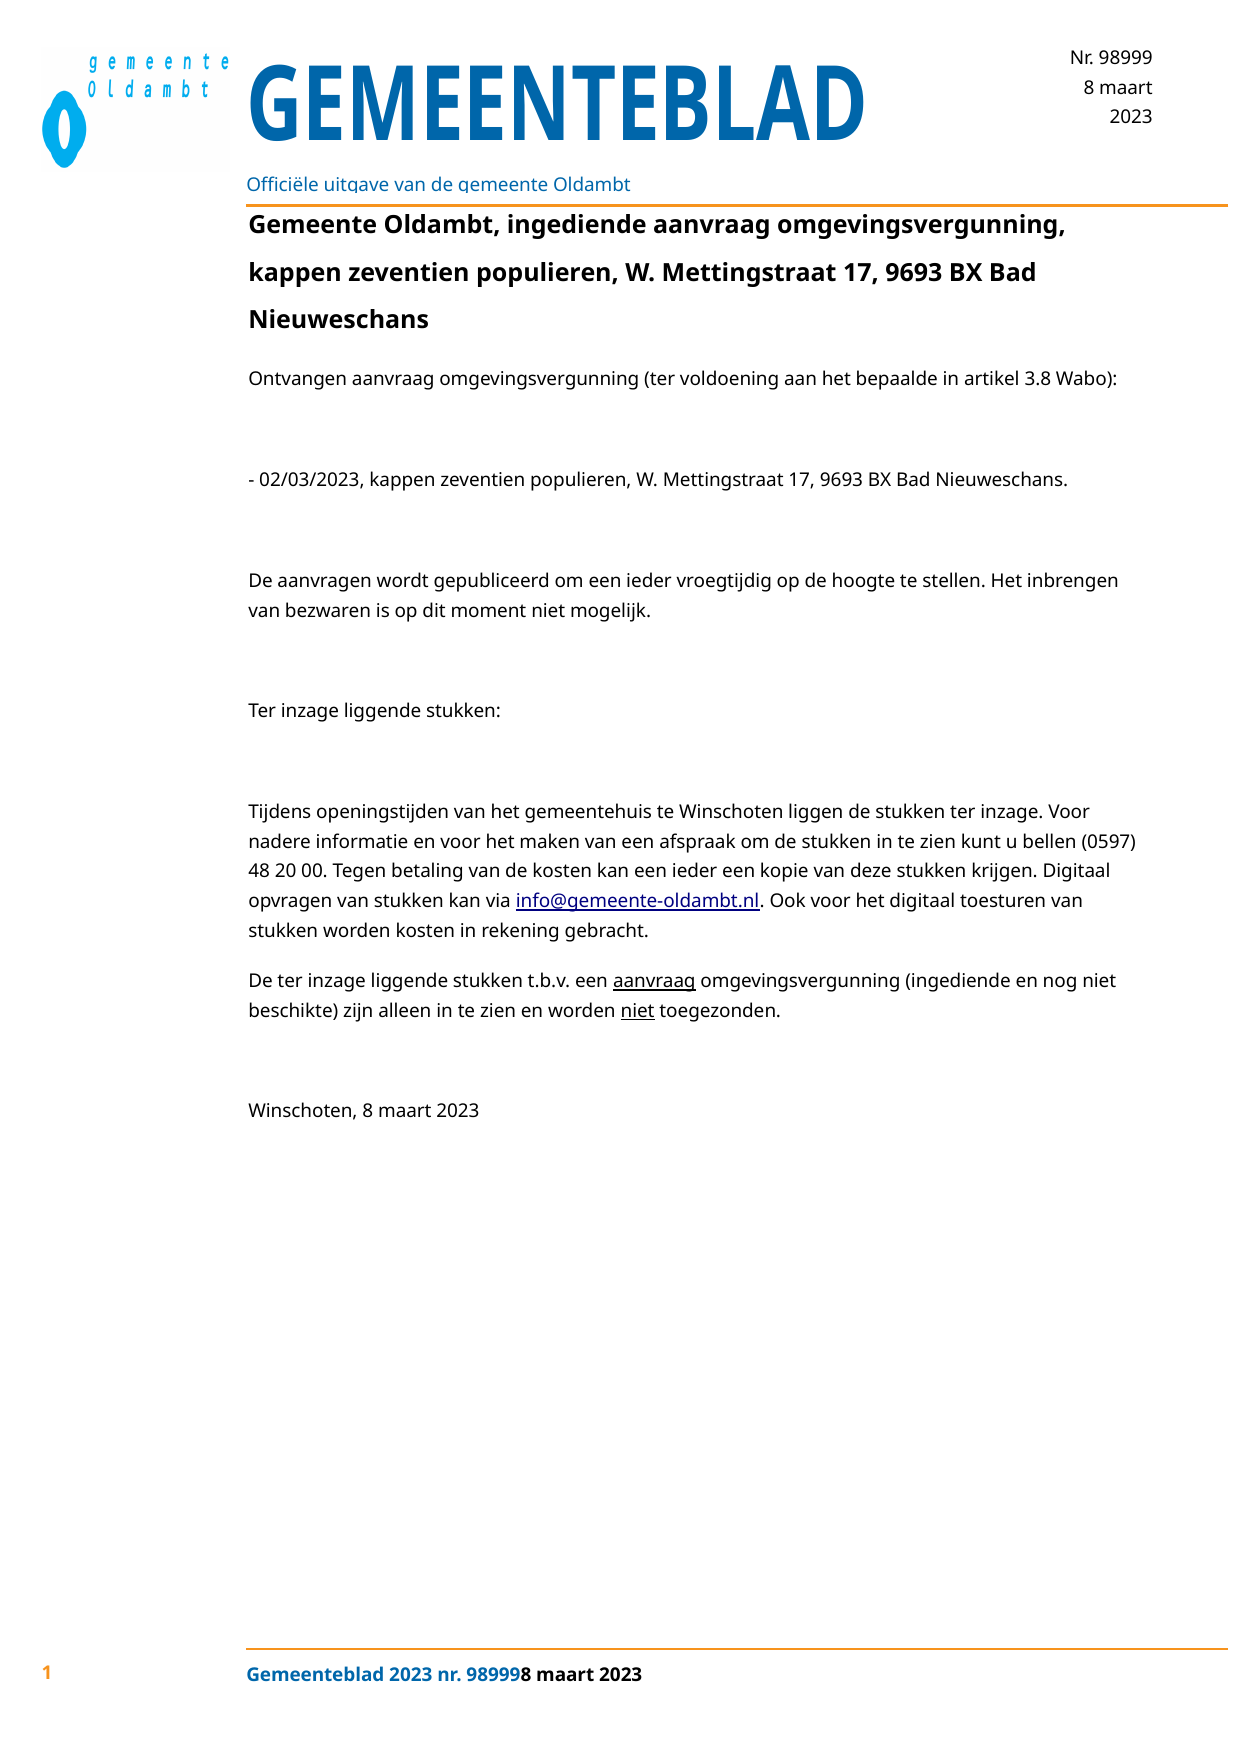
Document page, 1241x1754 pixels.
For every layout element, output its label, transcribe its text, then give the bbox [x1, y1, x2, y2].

text Tijdens openingstijden van het gemeentehuis te Winschoten liggen de stukken ter inzage. Voor nadere informatie en voor het maken van een afspraak om de stukken in te zien kunt u bellen (0597) 48 20 00. Tegen betaling van de kosten kan een ieder een kopie van deze stukken krijgen. Digitaal opvragen van stukken kan via info@gemeente-oldambt.nl. Ook voor het digitaal toesturen van stukken worden kosten in rekening gebracht. [248, 798, 1152, 942]
text Winschoten, 8 maart 2023 [248, 1098, 1152, 1123]
text Gemeente Oldambt, ingediende aanvraag omgevingsvergunning, kappen zeventien populieren, W. Mettingstraat 17, 9693 BX Bad Nieuweschans [248, 207, 1152, 336]
text De ter inzage liggende stukken t.b.v. een aanvraag omgevingsvergunning (ingediende en nog niet beschikte) zijn alleen in te zien en worden niet toegezonden. [248, 967, 1152, 1022]
text Ontvangen aanvraag omgevingsvergunning (ter voldoening aan het bepaalde in artikel 3.8 Wabo): [248, 366, 1152, 391]
text De aanvragen wordt gepubliceerd om een ieder vroegtijdig op de hoogte te stellen. Het inbrengen van bezwaren is op dit moment niet mogelijk. [248, 567, 1152, 622]
picture [41, 47, 231, 172]
text Ter inzage liggende stukken: [248, 698, 1152, 723]
text - 02/03/2023, kappen zeventien populieren, W. Mettingstraat 17, 9693 BX Bad Nieuweschans. [248, 466, 1152, 492]
